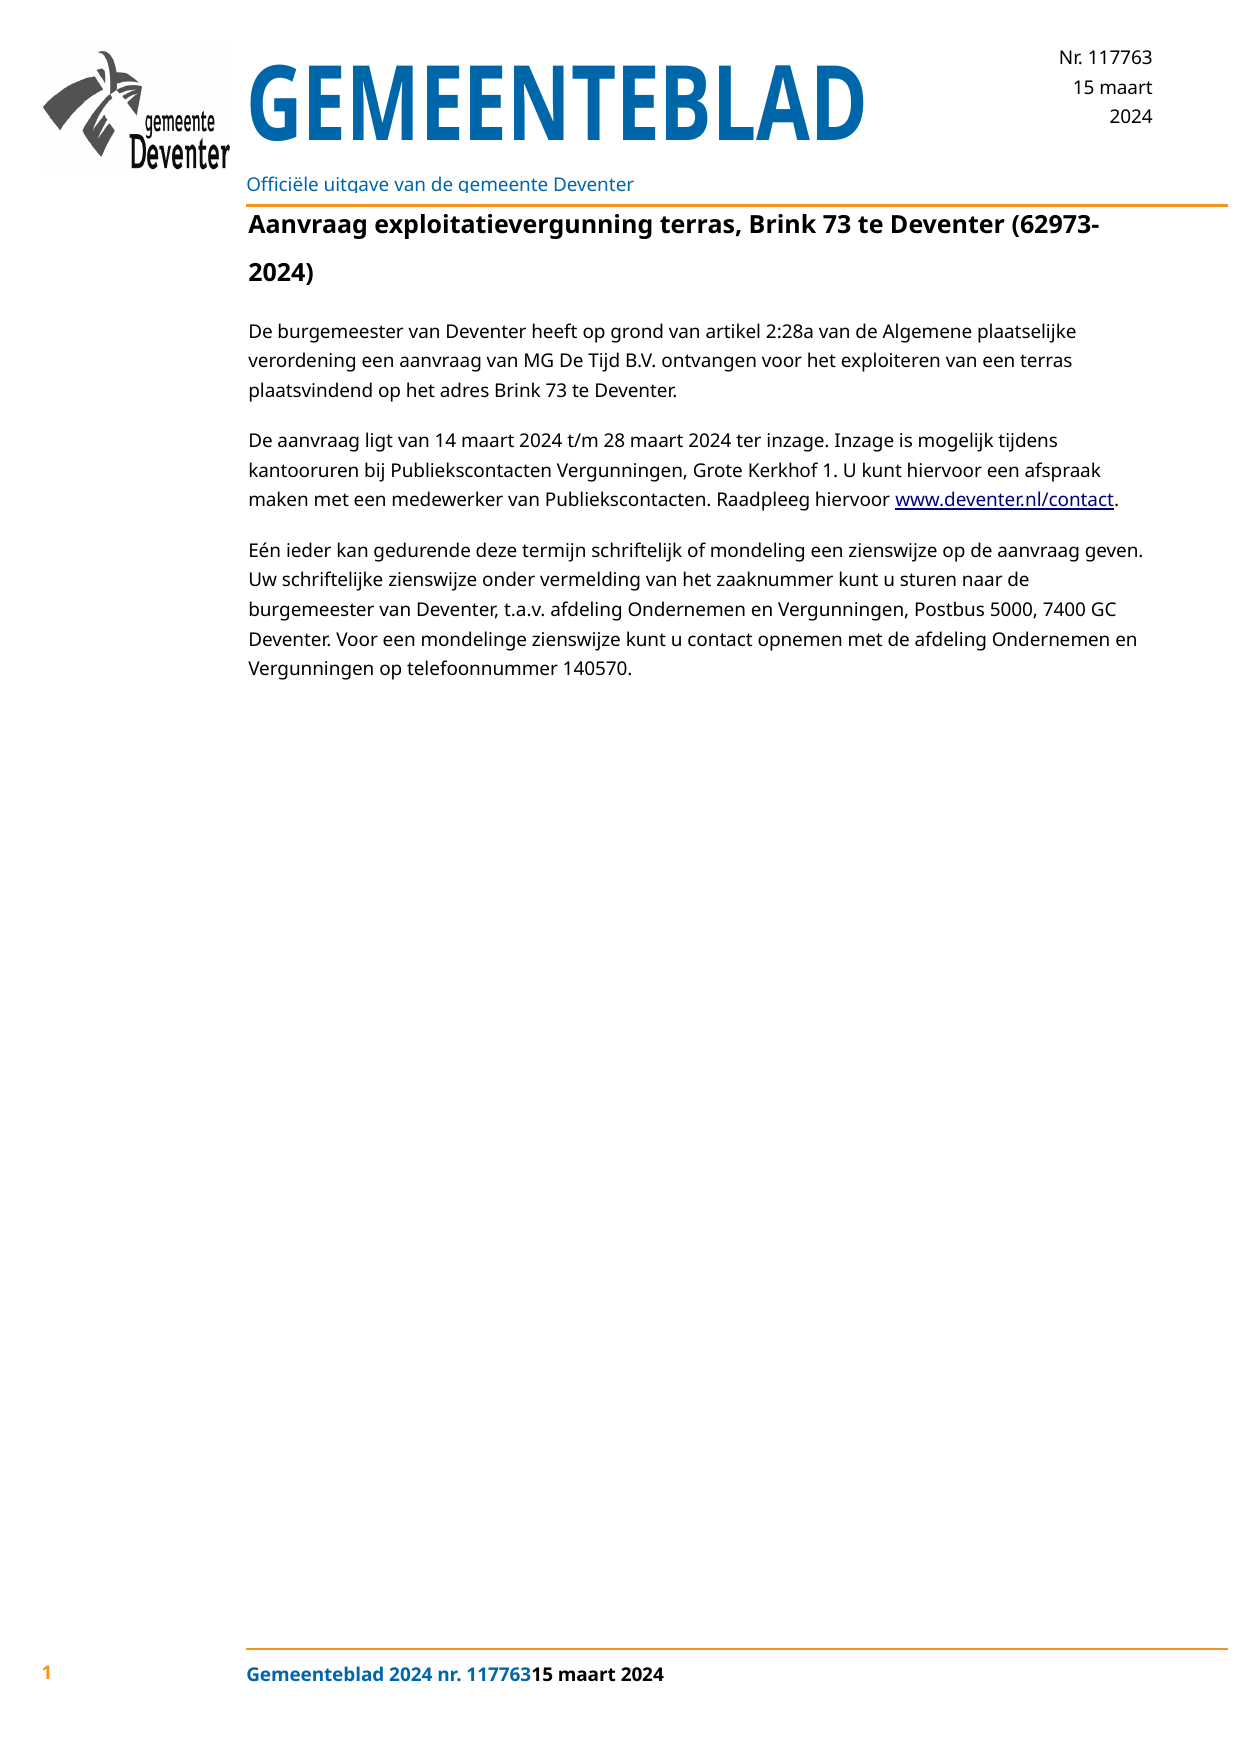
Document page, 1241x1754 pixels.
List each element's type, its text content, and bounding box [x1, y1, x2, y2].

text Aanvraag exploitatievergunning terras, Brink 73 te Deventer (62973-2024) [248, 207, 1152, 288]
picture [41, 47, 231, 172]
text Eén ieder kan gedurende deze termijn schriftelijk of mondeling een zienswijze op de aanvraag geven. Uw schriftelijke zienswijze onder vermelding van het zaaknummer kunt u sturen naar de burgemeester van Deventer, t.a.v. afdeling Ondernemen en Vergunningen, Postbus 5000, 7400 GC Deventer. Voor een mondelinge zienswijze kunt u contact opnemen met de afdeling Ondernemen en Vergunningen op telefoonnummer 140570. [248, 537, 1152, 681]
text De aanvraag ligt van 14 maart 2024 t/m 28 maart 2024 ter inzage. Inzage is mogelijk tijdens kantooruren bij Publiekscontacten Vergunningen, Grote Kerkhof 1. U kunt hiervoor een afspraak maken met een medewerker van Publiekscontacten. Raadpleeg hiervoor www.deventer.nl/contact. [248, 427, 1152, 512]
text De burgemeester van Deventer heeft op grond van artikel 2:28a van de Algemene plaatselijke verordening een aanvraag van MG De Tijd B.V. ontvangen voor het exploiteren van een terras plaatsvindend op het adres Brink 73 te Deventer. [248, 318, 1152, 403]
